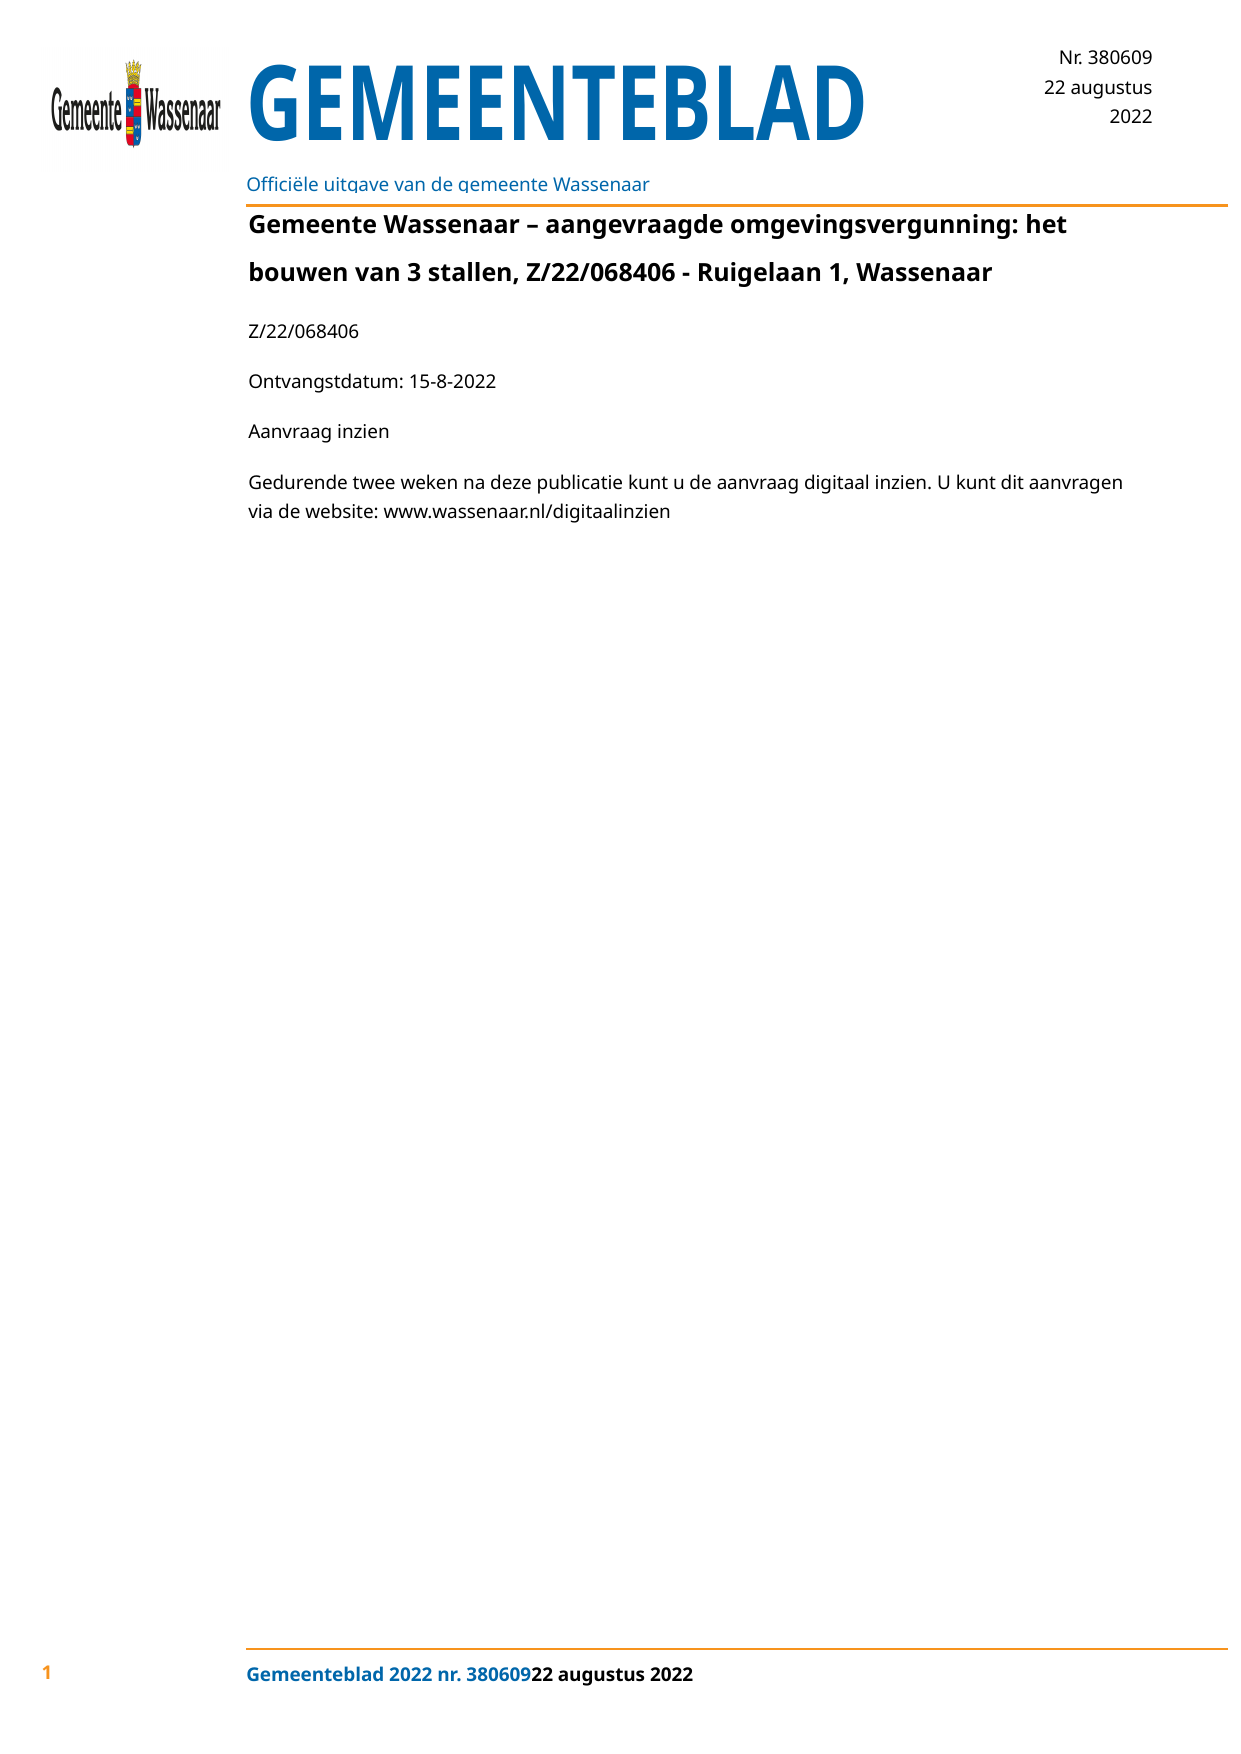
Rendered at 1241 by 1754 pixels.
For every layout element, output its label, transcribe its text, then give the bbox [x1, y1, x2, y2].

text Ontvangstdatum: 15-8-2022 [248, 368, 1152, 394]
picture [41, 47, 231, 172]
text Gedurende twee weken na deze publicatie kunt u de aanvraag digitaal inzien. U kunt dit aanvragen via de website: www.wassenaar.nl/digitaalinzien [248, 469, 1152, 524]
text Aanvraag inzien [248, 419, 1152, 444]
text Gemeente Wassenaar – aangevraagde omgevingsvergunning: het bouwen van 3 stallen, Z/22/068406 - Ruigelaan 1, Wassenaar [248, 207, 1152, 288]
text Z/22/068406 [248, 318, 1152, 344]
